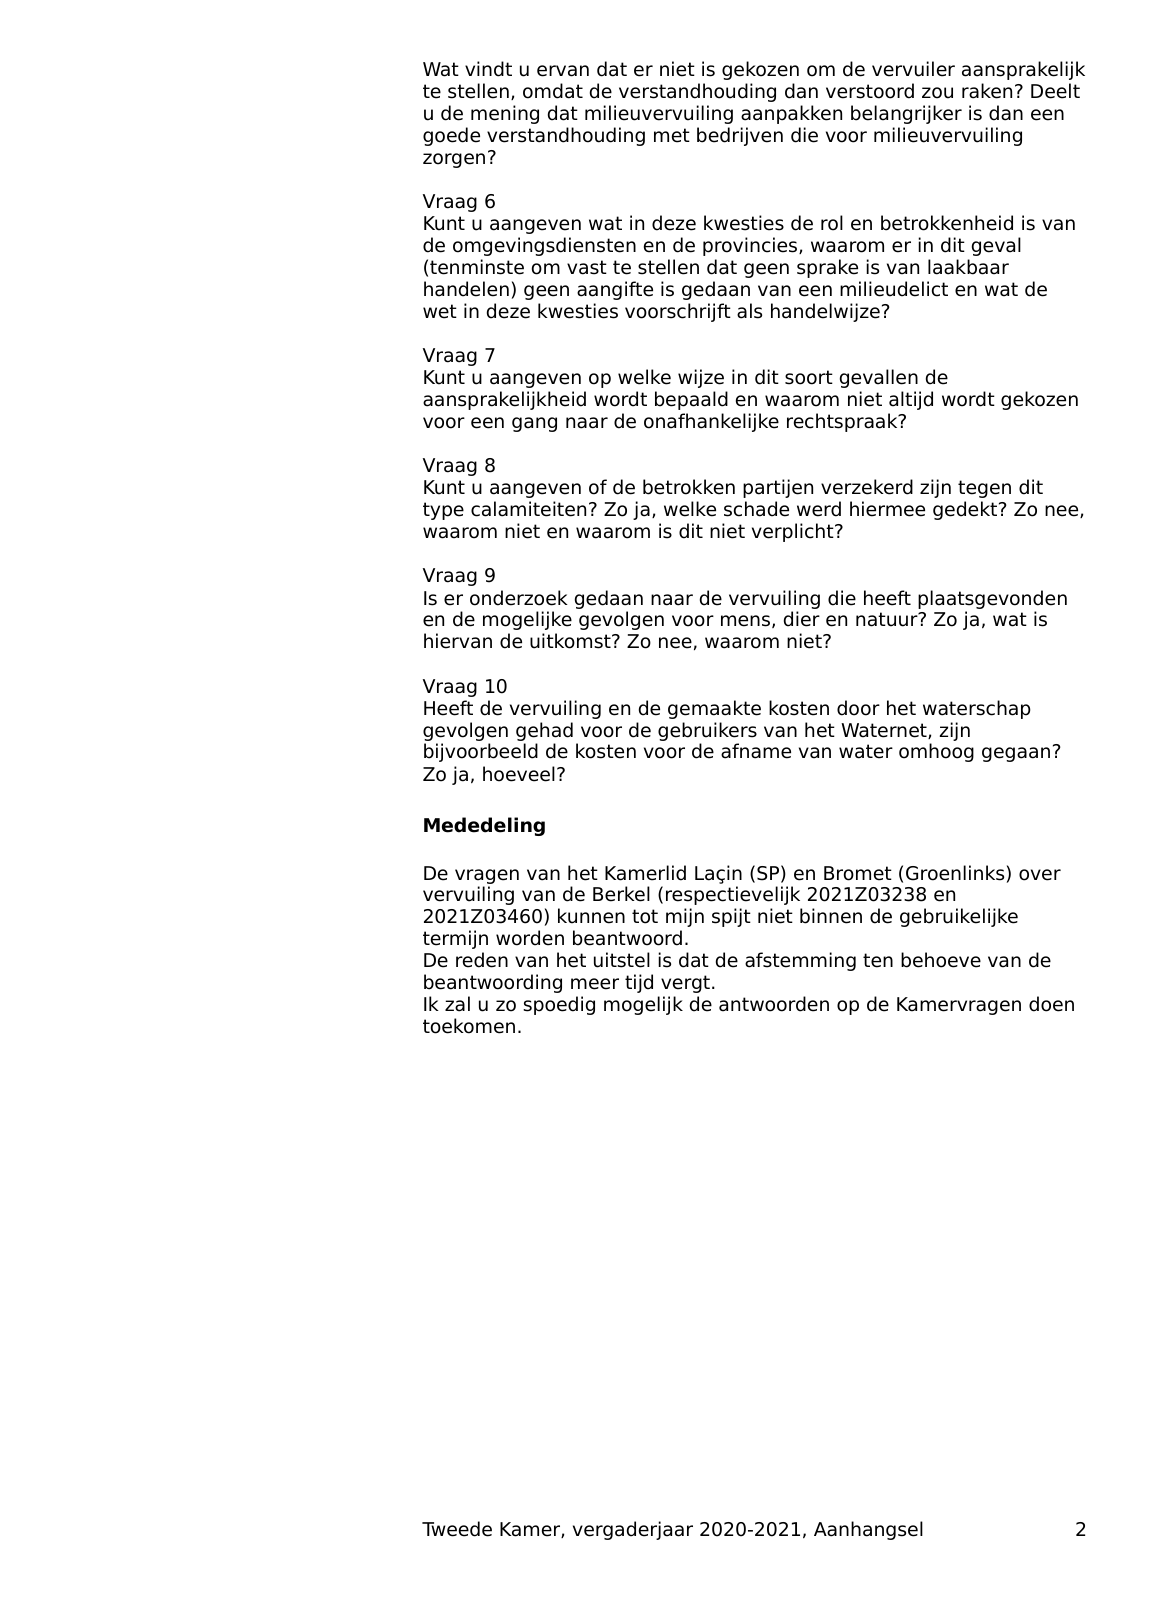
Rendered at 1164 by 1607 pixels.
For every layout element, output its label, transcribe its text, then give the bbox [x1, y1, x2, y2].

text Is er onderzoek gedaan naar de vervuiling die heeft plaatsgevonden en de mogelijke gevolgen voor mens, dier en natuur? Zo ja, wat is hiervan de uitkomst? Zo nee, waarom niet? [422, 587, 1087, 653]
text Kunt u aangeven wat in deze kwesties de rol en betrokkenheid is van de omgevingsdiensten en de provincies, waarom er in dit geval (tenminste om vast te stellen dat geen sprake is van laakbaar handelen) geen aangifte is gedaan van een milieudelict en wat de wet in deze kwesties voorschrijft als handelwijze? [422, 213, 1087, 323]
text Vraag 6 [422, 191, 1087, 213]
text Vraag 9 [422, 565, 1087, 587]
text Ik zal u zo spoedig mogelijk de antwoorden op de Kamervragen doen toekomen. [422, 994, 1087, 1038]
text Vraag 8 [422, 455, 1087, 477]
text Vraag 10 [422, 676, 1087, 697]
text De vragen van het Kamerlid Laçin (SP) en Bromet (Groenlinks) over vervuiling van de Berkel (respectievelijk 2021Z03238 en 2021Z03460) kunnen tot mijn spijt niet binnen de gebruikelijke termijn worden beantwoord. [422, 862, 1087, 950]
subtitle Mededeling [422, 815, 1087, 837]
text Kunt u aangeven of de betrokken partijen verzekerd zijn tegen dit type calamiteiten? Zo ja, welke schade werd hiermee gedekt? Zo nee, waarom niet en waarom is dit niet verplicht? [422, 477, 1087, 543]
text Wat vindt u ervan dat er niet is gekozen om de vervuiler aansprakelijk te stellen, omdat de verstandhouding dan verstoord zou raken? Deelt u de mening dat milieuvervuiling aanpakken belangrijker is dan een goede verstandhouding met bedrijven die voor milieuvervuiling zorgen? [422, 59, 1087, 169]
text Heeft de vervuiling en de gemaakte kosten door het waterschap gevolgen gehad voor de gebruikers van het Waternet, zijn bijvoorbeeld de kosten voor de afname van water omhoog gegaan? Zo ja, hoeveel? [422, 697, 1087, 785]
text Kunt u aangeven op welke wijze in dit soort gevallen de aansprakelijkheid wordt bepaald en waarom niet altijd wordt gekozen voor een gang naar de onafhankelijke rechtspraak? [422, 367, 1087, 433]
text Vraag 7 [422, 345, 1087, 367]
text De reden van het uitstel is dat de afstemming ten behoeve van de beantwoording meer tijd vergt. [422, 950, 1087, 994]
